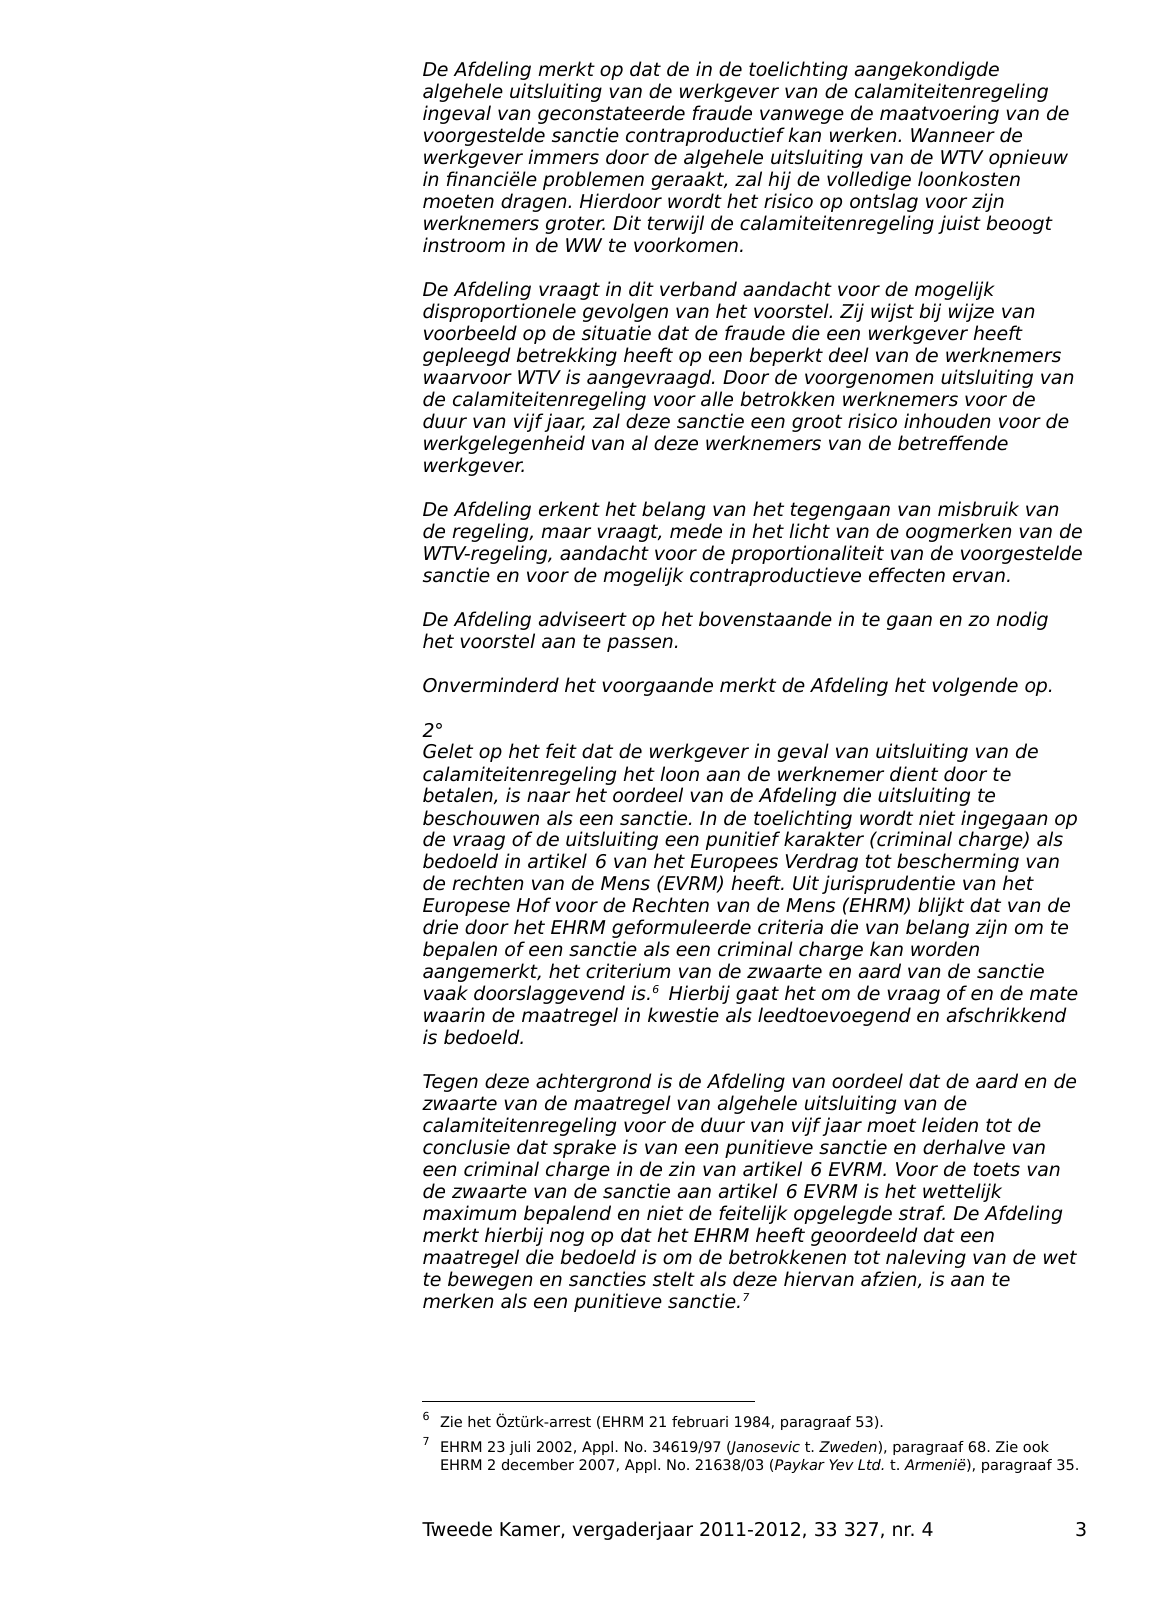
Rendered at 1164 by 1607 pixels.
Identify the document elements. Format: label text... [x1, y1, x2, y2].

text 2° [422, 719, 1087, 741]
text Gelet op het feit dat de werkgever in geval van uitsluiting van de calamiteitenregeling het loon aan de werknemer dient door te betalen, is naar het oordeel van de Afdeling die uitsluiting te beschouwen als een sanctie. In de toelichting wordt niet ingegaan op de vraag of de uitsluiting een punitief karakter (criminal charge) als bedoeld in artikel 6 van het Europees Verdrag tot bescherming van de rechten van de Mens (EVRM) heeft. Uit jurisprudentie van het Europese Hof voor de Rechten van de Mens (EHRM) blijkt dat van de drie door het EHRM geformuleerde criteria die van belang zijn om te bepalen of een sanctie als een criminal charge kan worden aangemerkt, het criterium van de zwaarte en aard van de sanctie vaak doorslaggevend is. Hierbij gaat het om de vraag of en de mate waarin de maatregel in kwestie als leedtoevoegend en afschrikkend is bedoeld. [422, 741, 1087, 1049]
text De Afdeling merkt op dat de in de toelichting aangekondigde algehele uitsluiting van de werkgever van de calamiteitenregeling ingeval van geconstateerde fraude vanwege de maatvoering van de voorgestelde sanctie contraproductief kan werken. Wanneer de werkgever immers door de algehele uitsluiting van de WTV opnieuw in financiële problemen geraakt, zal hij de volledige loonkosten moeten dragen. Hierdoor wordt het risico op ontslag voor zijn werknemers groter. Dit terwijl de calamiteitenregeling juist beoogt instroom in de WW te voorkomen. [422, 59, 1087, 257]
text Onverminderd het voorgaande merkt de Afdeling het volgende op. [422, 675, 1087, 697]
text De Afdeling erkent het belang van het tegengaan van misbruik van de regeling, maar vraagt, mede in het licht van de oogmerken van de WTV-regeling, aandacht voor de proportionaliteit van de voorgestelde sanctie en voor de mogelijk contraproductieve effecten ervan. [422, 499, 1087, 587]
text De Afdeling vraagt in dit verband aandacht voor de mogelijk disproportionele gevolgen van het voorstel. Zij wijst bij wijze van voorbeeld op de situatie dat de fraude die een werkgever heeft gepleegd betrekking heeft op een beperkt deel van de werknemers waarvoor WTV is aangevraagd. Door de voorgenomen uitsluiting van de calamiteitenregeling voor alle betrokken werknemers voor de duur van vijf jaar, zal deze sanctie een groot risico inhouden voor de werkgelegenheid van al deze werknemers van de betreffende werkgever. [422, 279, 1087, 477]
text Zie het Öztürk-arrest (EHRM 21 februari 1984, paragraaf 53). [422, 1410, 1087, 1432]
text Tegen deze achtergrond is de Afdeling van oordeel dat de aard en de zwaarte van de maatregel van algehele uitsluiting van de calamiteitenregeling voor de duur van vijf jaar moet leiden tot de conclusie dat sprake is van een punitieve sanctie en derhalve van een criminal charge in de zin van artikel 6 EVRM. Voor de toets van de zwaarte van de sanctie aan artikel 6 EVRM is het wettelijk maximum bepalend en niet de feitelijk opgelegde straf. De Afdeling merkt hierbij nog op dat het EHRM heeft geoordeeld dat een maatregel die bedoeld is om de betrokkenen tot naleving van de wet te bewegen en sancties stelt als deze hiervan afzien, is aan te merken als een punitieve sanctie. [422, 1071, 1087, 1313]
text De Afdeling adviseert op het bovenstaande in te gaan en zo nodig het voorstel aan te passen. [422, 609, 1087, 653]
text EHRM 23 juli 2002, Appl. No. 34619/97 (Janosevic t. Zweden), paragraaf 68. Zie ook EHRM 2 december 2007, Appl. No. 21638/03 (Paykar Yev Ltd. t. Armenië), paragraaf 35. [422, 1435, 1087, 1474]
